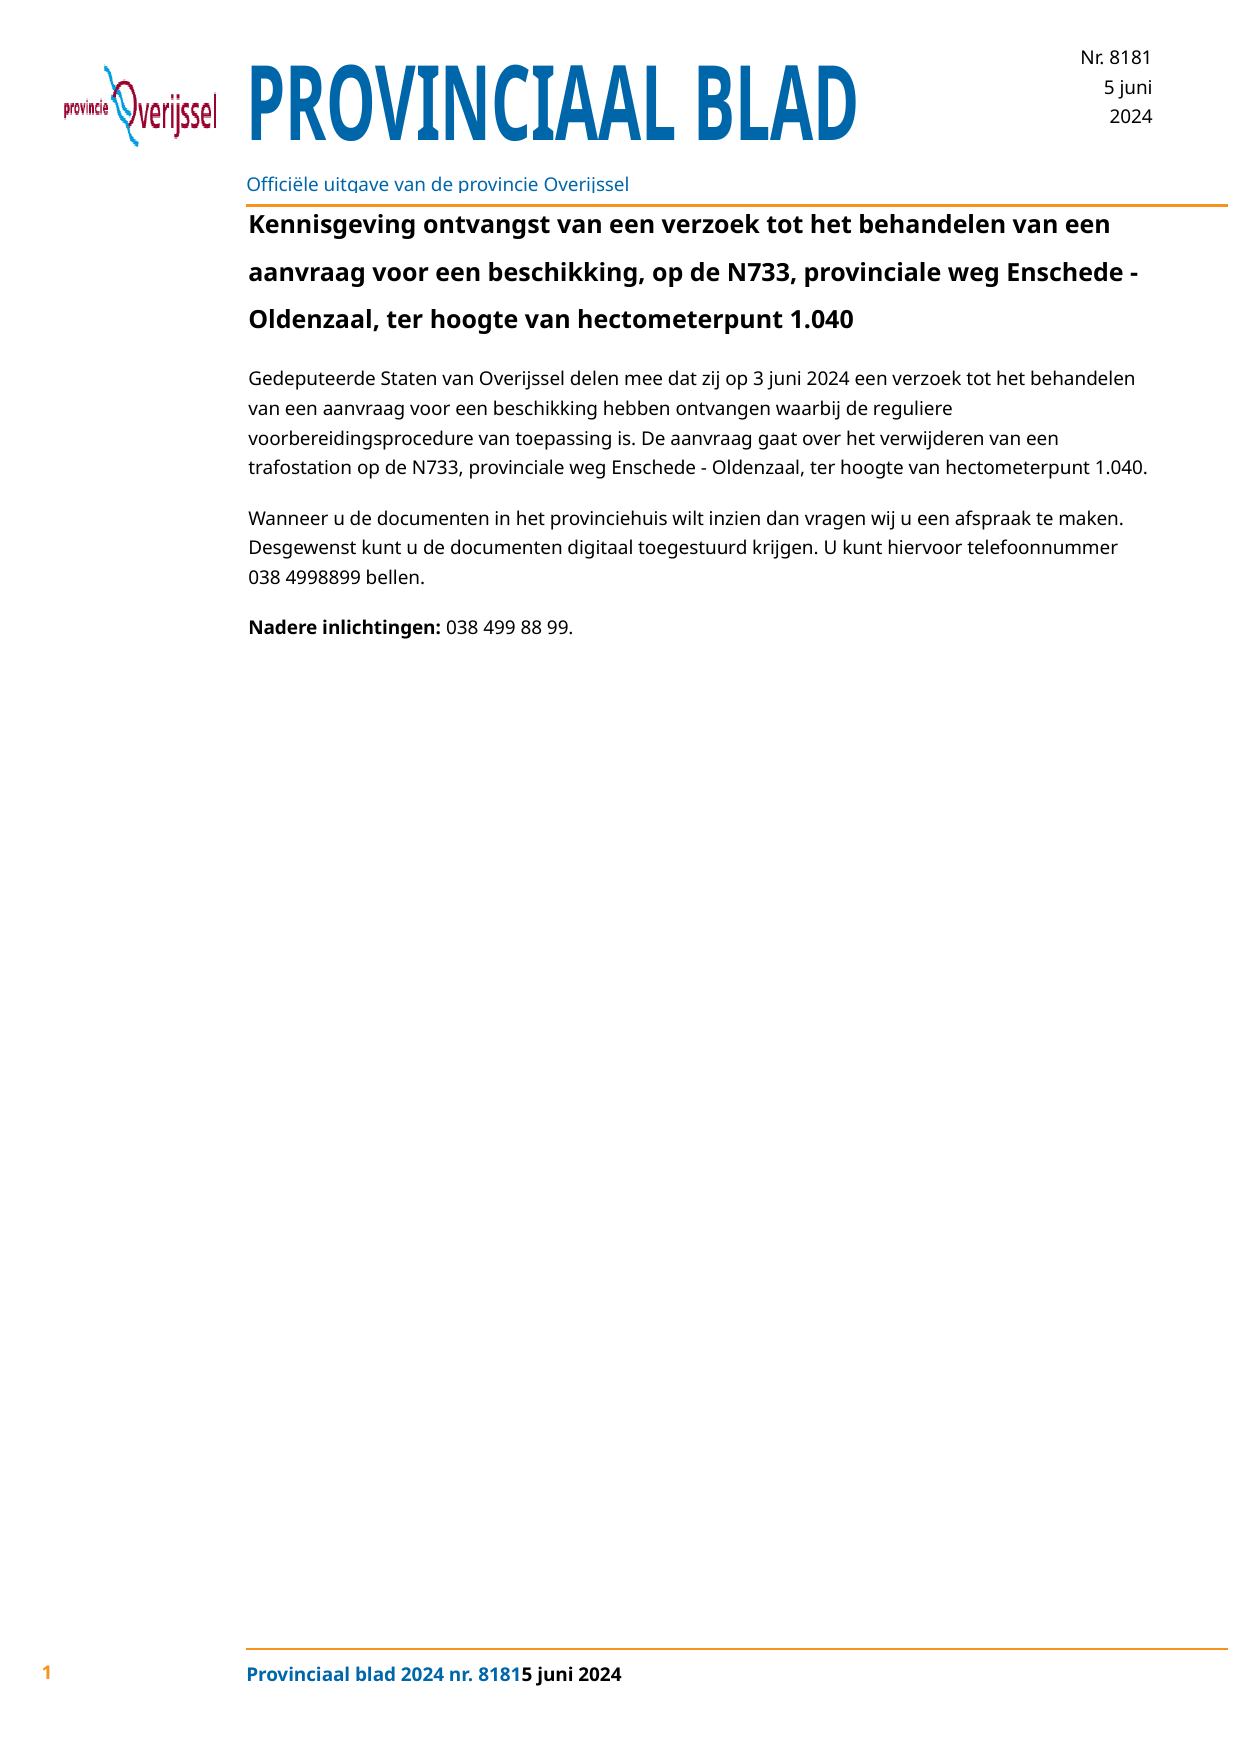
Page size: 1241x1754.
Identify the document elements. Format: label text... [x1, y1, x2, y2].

picture [41, 47, 231, 172]
text Gedeputeerde Staten van Overijssel delen mee dat zij op 3 juni 2024 een verzoek tot het behandelen van een aanvraag voor een beschikking hebben ontvangen waarbij de reguliere voorbereidingsprocedure van toepassing is. De aanvraag gaat over het verwijderen van een trafostation op de N733, provinciale weg Enschede - Oldenzaal, ter hoogte van hectometerpunt 1.040. [248, 366, 1152, 480]
text Nadere inlichtingen: 038 499 88 99. [248, 614, 1152, 640]
text Kennisgeving ontvangst van een verzoek tot het behandelen van een aanvraag voor een beschikking, op de N733, provinciale weg Enschede - Oldenzaal, ter hoogte van hectometerpunt 1.040 [248, 207, 1152, 336]
text Wanneer u de documenten in het provinciehuis wilt inzien dan vragen wij u een afspraak te maken. Desgewenst kunt u de documenten digitaal toegestuurd krijgen. U kunt hiervoor telefoonnummer 038 4998899 bellen. [248, 505, 1152, 589]
